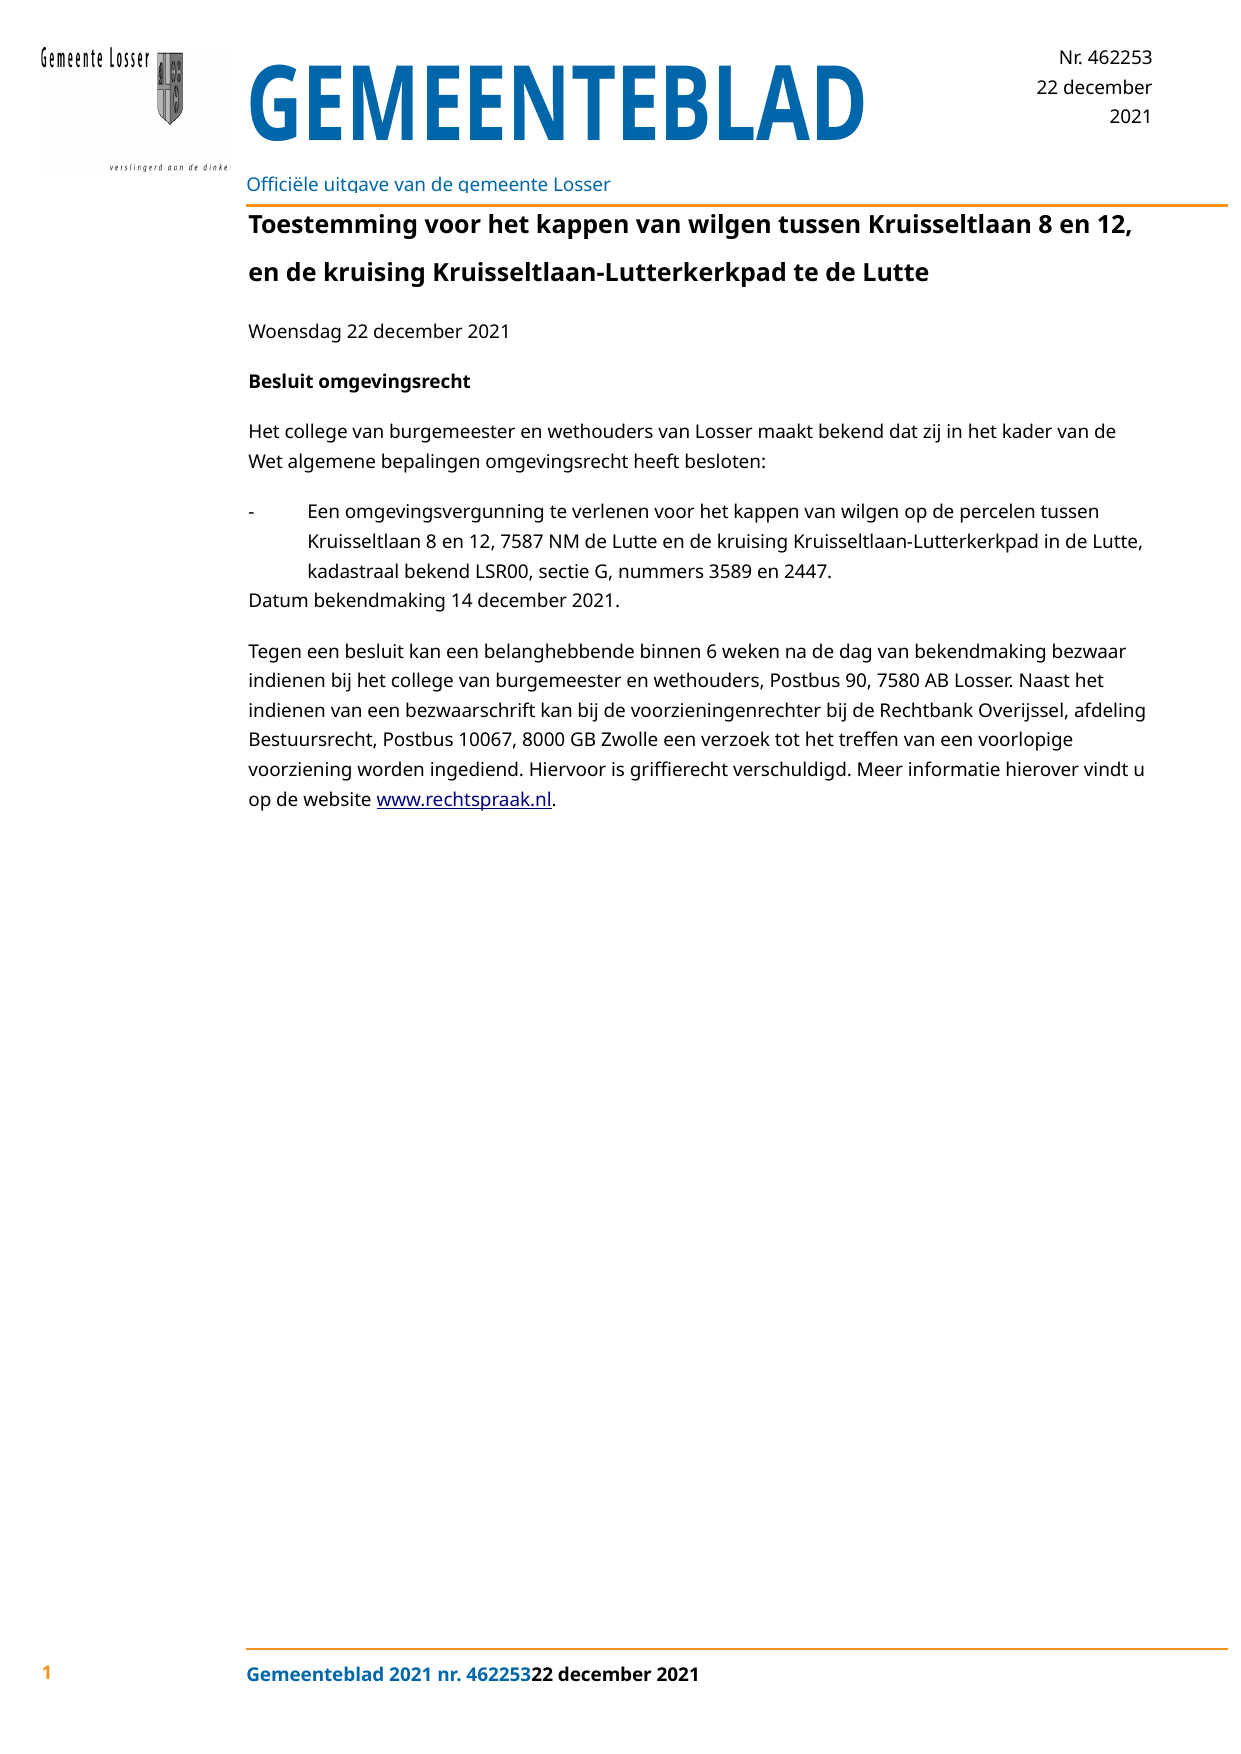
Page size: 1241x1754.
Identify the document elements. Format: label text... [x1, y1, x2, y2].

list Een omgevingsvergunning te verlenen voor het kappen van wilgen op de percelen tussen Kruisseltlaan 8 en 12, 7587 NM de Lutte en de kruising Kruisseltlaan-Lutterkerkpad in de Lutte, kadastraal bekend LSR00, sectie G, nummers 3589 en 2447. [248, 499, 1152, 584]
text Tegen een besluit kan een belanghebbende binnen 6 weken na de dag van bekendmaking bezwaar indienen bij het college van burgemeester en wethouders, Postbus 90, 7580 AB Losser. Naast het indienen van een bezwaarschrift kan bij de voorzieningenrechter bij de Rechtbank Overijssel, afdeling Bestuursrecht, Postbus 10067, 8000 GB Zwolle een verzoek tot het treffen van een voorlopige voorziening worden ingediend. Hiervoor is griffierecht verschuldigd. Meer informatie hierover vindt u op de website www.rechtspraak.nl. [248, 638, 1152, 812]
text Besluit omgevingsrecht [248, 368, 1152, 394]
picture [41, 47, 231, 172]
text Het college van burgemeester en wethouders van Losser maakt bekend dat zij in het kader van de Wet algemene bepalingen omgevingsrecht heeft besloten: [248, 419, 1152, 474]
text Woensdag 22 december 2021 [248, 318, 1152, 344]
text Datum bekendmaking 14 december 2021. [248, 587, 1152, 613]
text Toestemming voor het kappen van wilgen tussen Kruisseltlaan 8 en 12, en de kruising Kruisseltlaan-Lutterkerkpad te de Lutte [248, 207, 1152, 288]
